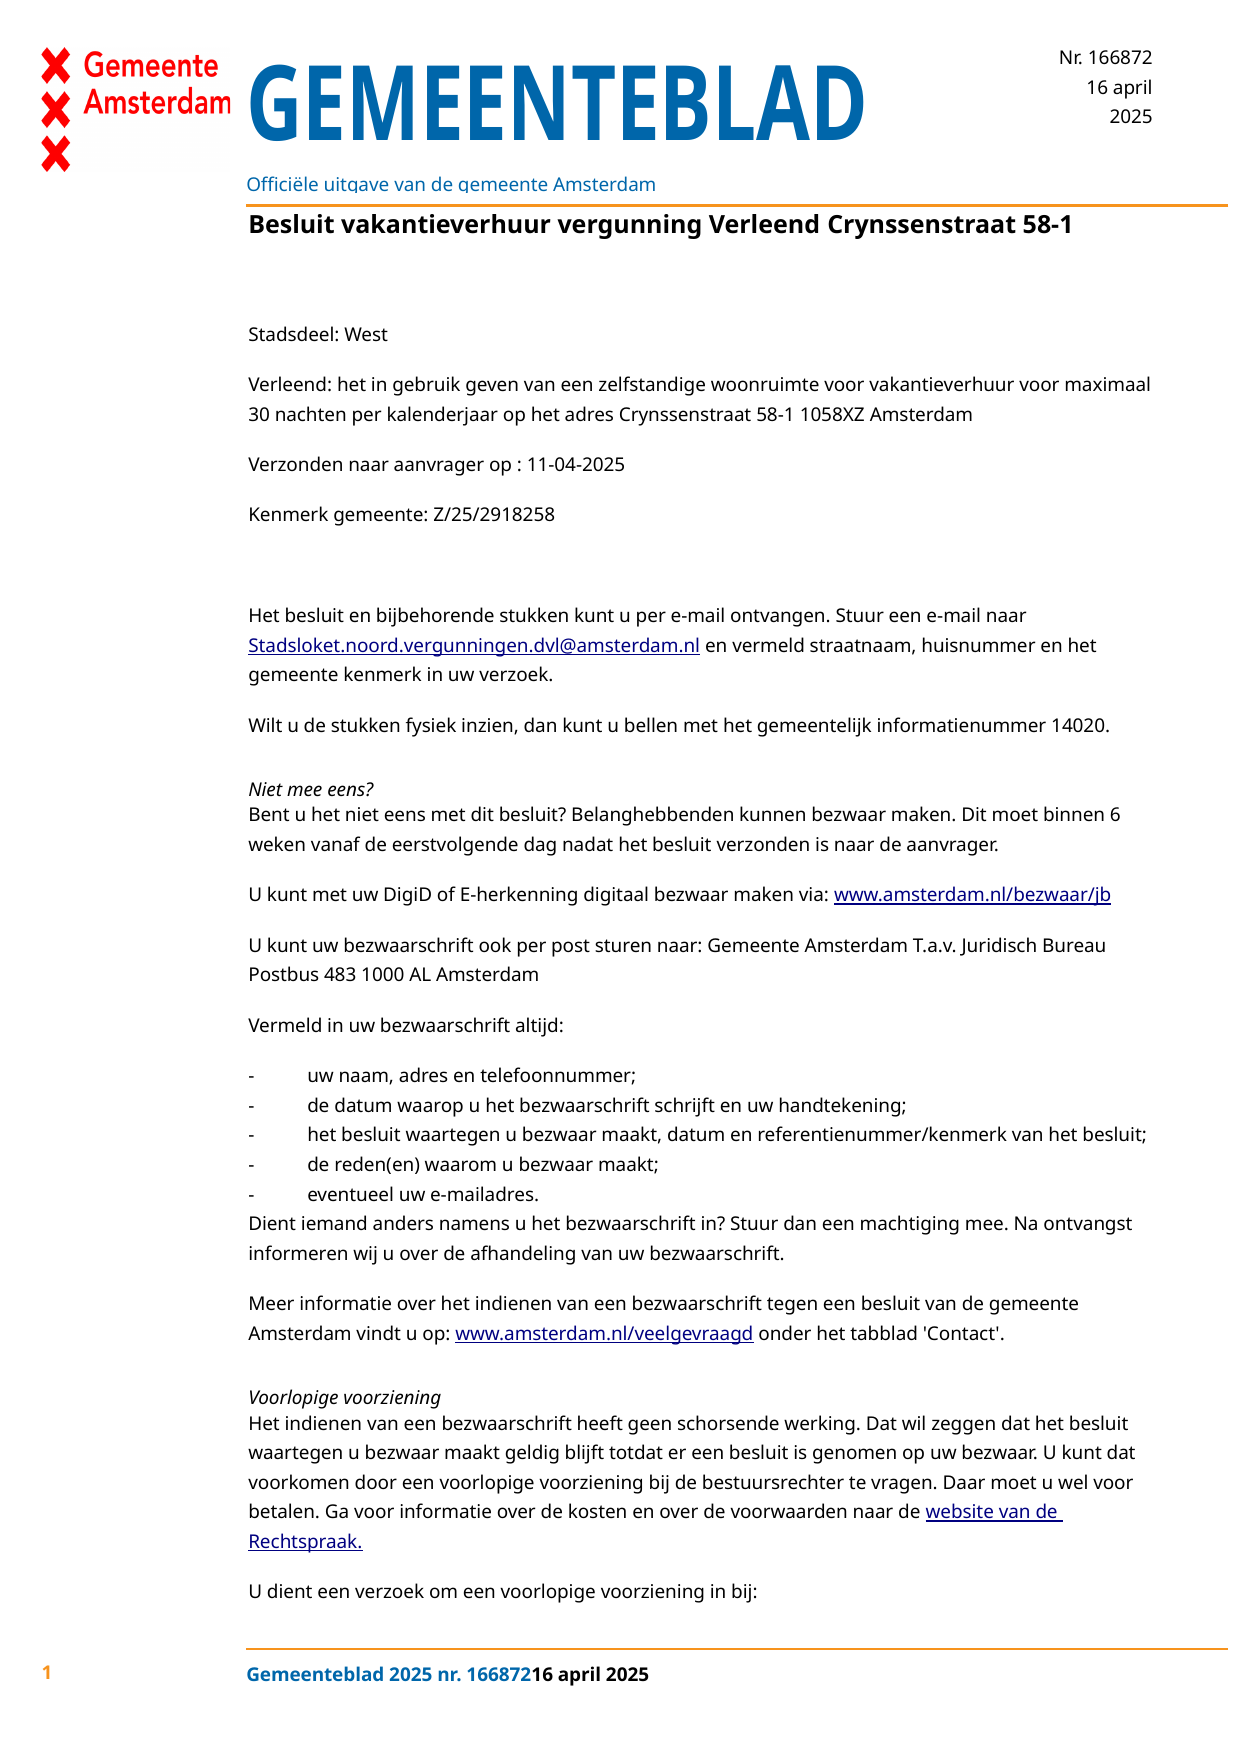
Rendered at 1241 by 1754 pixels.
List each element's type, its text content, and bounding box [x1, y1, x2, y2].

text Dient iemand anders namens u het bezwaarschrift in? Stuur dan een machtiging mee. Na ontvangst informeren wij u over de afhandeling van uw bezwaarschrift. [248, 1210, 1152, 1266]
list de reden(en) waarom u bezwaar maakt; [248, 1151, 1152, 1177]
text Verleend: het in gebruik geven van een zelfstandige woonruimte voor vakantieverhuur voor maximaal 30 nachten per kalenderjaar op het adres Crynssenstraat 58-1 1058XZ Amsterdam [248, 371, 1152, 426]
text U kunt met uw DigiD of E-herkenning digitaal bezwaar maken via: www.amsterdam.nl/bezwaar/jb [248, 882, 1152, 907]
picture [41, 47, 231, 172]
list het besluit waartegen u bezwaar maakt, datum en referentienummer/kenmerk van het besluit; [248, 1122, 1152, 1147]
text Wilt u de stukken fysiek inzien, dan kunt u bellen met het gemeentelijk informatienummer 14020. [248, 712, 1152, 738]
text Meer informatie over het indienen van een bezwaarschrift tegen een besluit van de gemeente Amsterdam vindt u op: www.amsterdam.nl/veelgevraagd onder het tabblad 'Contact'. [248, 1290, 1152, 1346]
text Het besluit en bijbehorende stukken kunt u per e-mail ontvangen. Stuur een e-mail naar Stadsloket.noord.vergunningen.dvl@amsterdam.nl en vermeld straatnaam, huisnummer en het gemeente kenmerk in uw verzoek. [248, 602, 1152, 687]
text Voorlopige voorziening [248, 1384, 1152, 1410]
text Niet mee eens? [248, 776, 1152, 802]
text U dient een verzoek om een voorlopige voorziening in bij: [248, 1578, 1152, 1604]
text Bent u het niet eens met dit besluit? Belanghebbenden kunnen bezwaar maken. Dit moet binnen 6 weken vanaf de eerstvolgende dag nadat het besluit verzonden is naar de aanvrager. [248, 802, 1152, 857]
text U kunt uw bezwaarschrift ook per post sturen naar: Gemeente Amsterdam T.a.v. Juridisch Bureau Postbus 483 1000 AL Amsterdam [248, 932, 1152, 987]
text Vermeld in uw bezwaarschrift altijd: [248, 1012, 1152, 1038]
text Stadsdeel: West [248, 321, 1152, 346]
list eventueel uw e-mailadres. [248, 1181, 1152, 1207]
text Het indienen van een bezwaarschrift heeft geen schorsende werking. Dat wil zeggen dat het besluit waartegen u bezwaar maakt geldig blijft totdat er een besluit is genomen op uw bezwaar. U kunt dat voorkomen door een voorlopige voorziening bij de bestuursrechter te vragen. Daar moet u wel voor betalen. Ga voor informatie over de kosten en over de voorwaarden naar de website van de Rechtspraak. [248, 1410, 1152, 1554]
text Kenmerk gemeente: Z/25/2918258 [248, 502, 1152, 527]
list de datum waarop u het bezwaarschrift schrijft en uw handtekening; [248, 1092, 1152, 1118]
text Besluit vakantieverhuur vergunning Verleend Crynssenstraat 58-1 [248, 207, 1152, 241]
text Verzonden naar aanvrager op : 11-04-2025 [248, 451, 1152, 477]
list uw naam, adres en telefoonnummer; [248, 1062, 1152, 1088]
